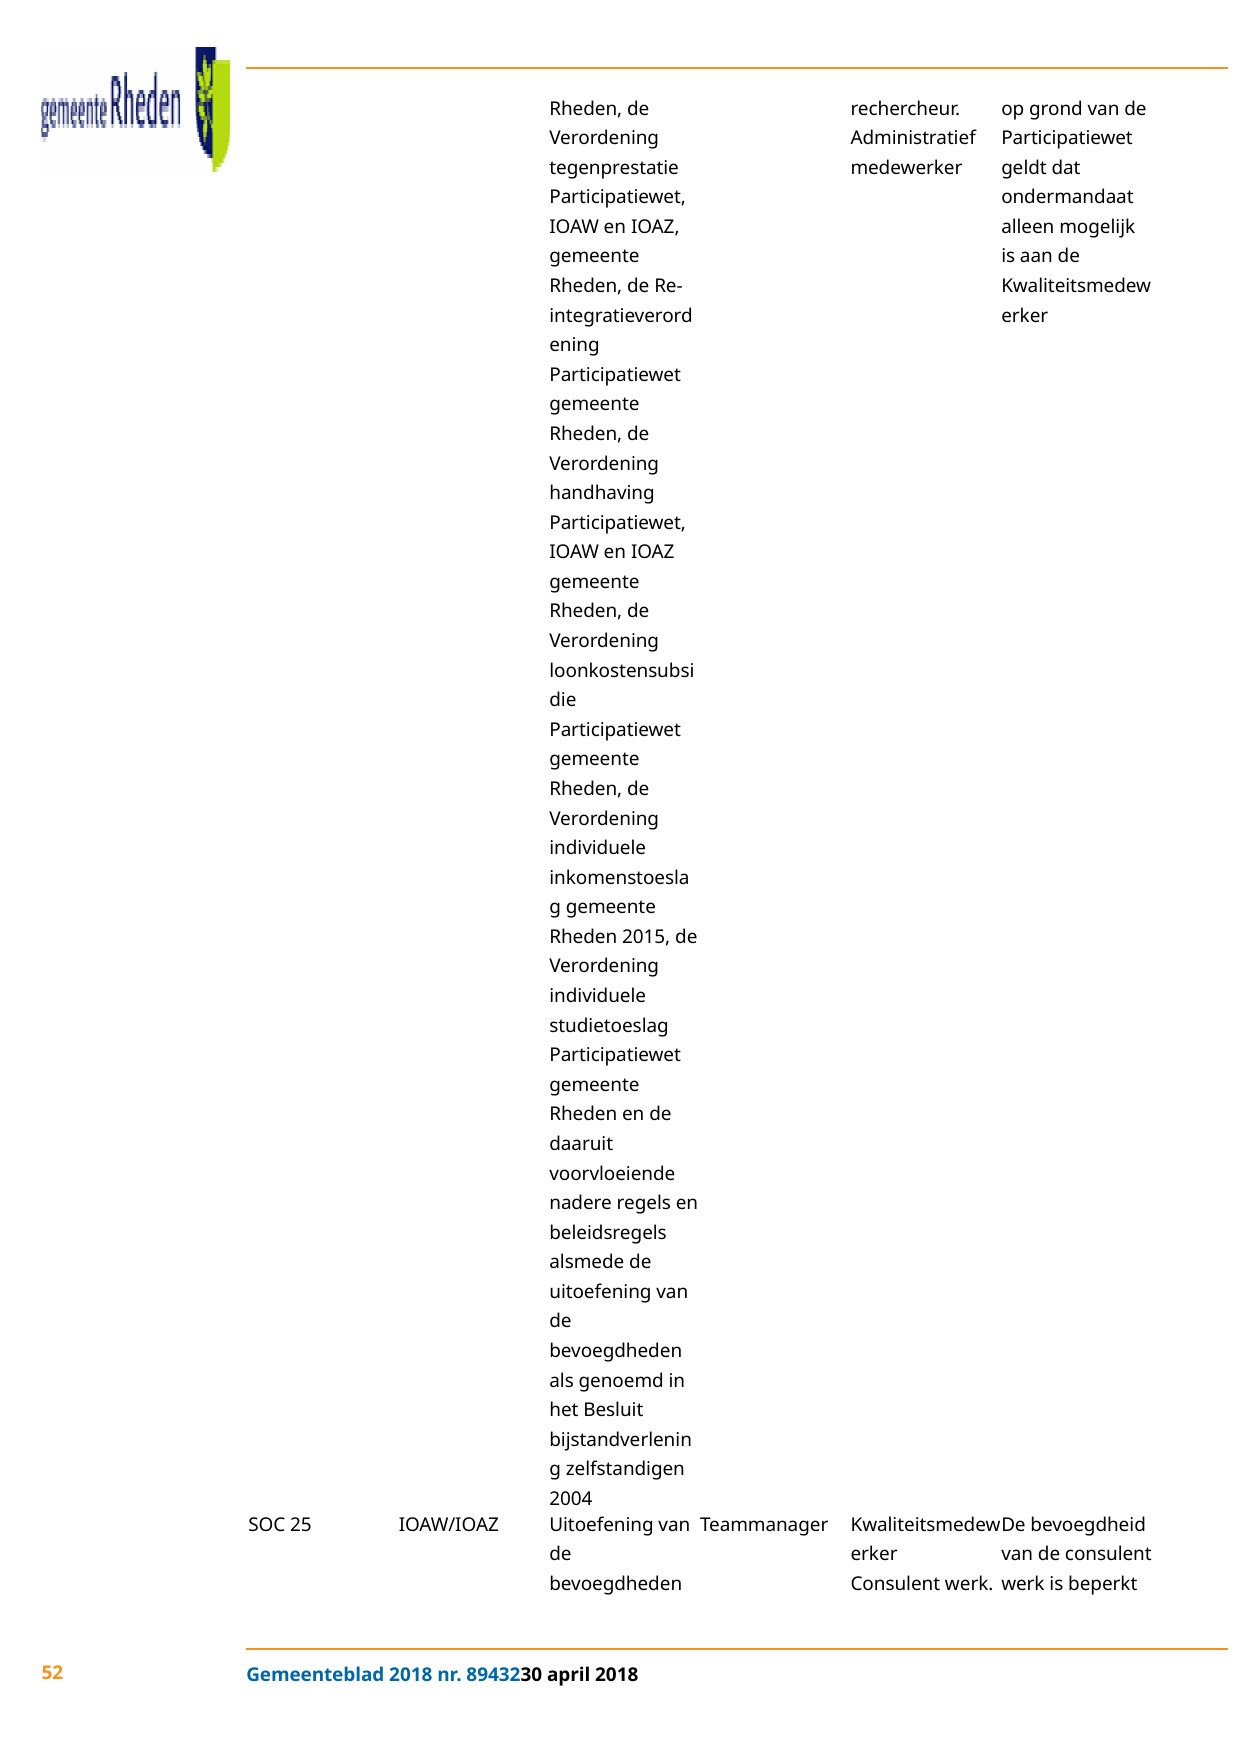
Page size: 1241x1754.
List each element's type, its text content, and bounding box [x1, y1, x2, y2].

table_cell SOC 25 [248, 1511, 398, 1596]
table_cell IOAW/IOAZ [399, 1511, 549, 1596]
table_cell rechercheur. Administratief medewerker [850, 95, 1001, 1511]
table_cell Kwaliteitsmedewerker Consulent werk. [850, 1511, 1001, 1596]
table_cell Uitoefening van de bevoegdheden [549, 1511, 700, 1596]
table_cell Teammanager [700, 1511, 850, 1596]
table_cell op grond van de Participatiewet geldt dat ondermandaat alleen mogelijk is aan de Kwaliteitsmedewerker [1001, 95, 1152, 1511]
picture [41, 47, 231, 172]
table_cell [399, 95, 549, 1511]
table_cell [248, 95, 398, 1511]
table_cell Rheden, de Verordening tegenprestatie Participatiewet, IOAW en IOAZ, gemeente Rheden, de Re-integratieverordening Participatiewet gemeente Rheden, de Verordening handhaving Participatiewet, IOAW en IOAZ gemeente Rheden, de Verordening loonkostensubsidie Participatiewet gemeente Rheden, de Verordening individuele inkomenstoeslag gemeente Rheden 2015, de Verordening individuele studietoeslag Participatiewet gemeente Rheden en de daaruit voorvloeiende nadere regels en beleidsregels alsmede de uitoefening van de bevoegdheden als genoemd in het Besluit bijstandverlening zelfstandigen 2004 [549, 95, 700, 1511]
table_cell [700, 95, 850, 1511]
table_cell De bevoegdheid van de consulent werk is beperkt [1001, 1511, 1152, 1596]
